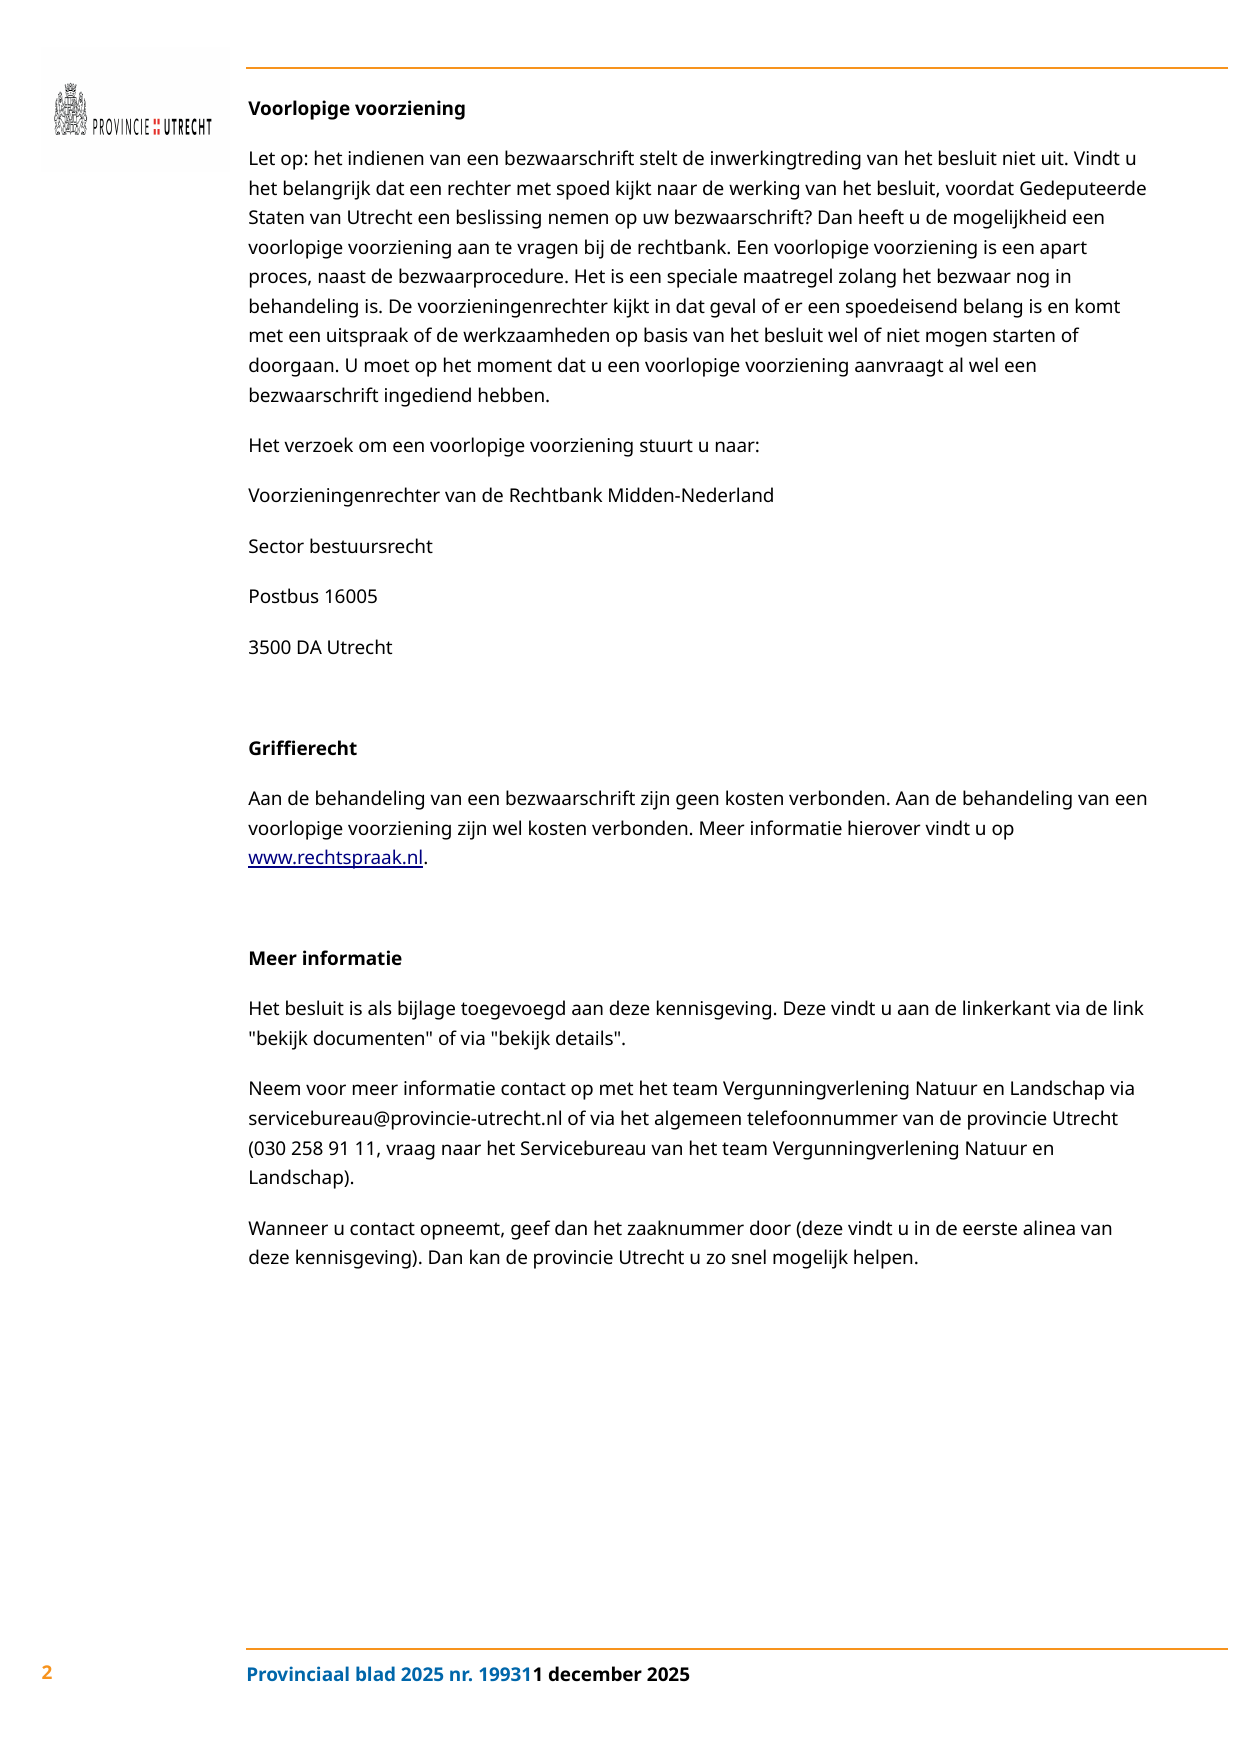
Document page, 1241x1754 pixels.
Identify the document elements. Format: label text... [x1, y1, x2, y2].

picture [41, 47, 231, 172]
text Voorzieningenrechter van de Rechtbank Midden-Nederland [248, 483, 1152, 508]
text Postbus 16005 [248, 583, 1152, 609]
text Het besluit is als bijlage toegevoegd aan deze kennisgeving. Deze vindt u aan de linkerkant via de link "bekijk documenten" of via "bekijk details". [248, 996, 1152, 1051]
text Meer informatie [248, 945, 1152, 971]
text Griffierecht [248, 735, 1152, 761]
text Wanneer u contact opneemt, geef dan het zaaknummer door (deze vindt u in de eerste alinea van deze kennisgeving). Dan kan de provincie Utrecht u zo snel mogelijk helpen. [248, 1215, 1152, 1270]
text 3500 DA Utrecht [248, 634, 1152, 660]
text Let op: het indienen van een bezwaarschrift stelt de inwerkingtreding van het besluit niet uit. Vindt u het belangrijk dat een rechter met spoed kijkt naar de werking van het besluit, voordat Gedeputeerde Staten van Utrecht een beslissing nemen op uw bezwaarschrift? Dan heeft u de mogelijkheid een voorlopige voorziening aan te vragen bij de rechtbank. Een voorlopige voorziening is een apart proces, naast de bezwaarprocedure. Het is een speciale maatregel zolang het bezwaar nog in behandeling is. De voorzieningenrechter kijkt in dat geval of er een spoedeisend belang is en komt met een uitspraak of de werkzaamheden op basis van het besluit wel of niet mogen starten of doorgaan. U moet op het moment dat u een voorlopige voorziening aanvraagt al wel een bezwaarschrift ingediend hebben. [248, 145, 1152, 408]
text Voorlopige voorziening [248, 95, 1152, 121]
text Neem voor meer informatie contact op met het team Vergunningverlening Natuur en Landschap via servicebureau@provincie-utrecht.nl of via het algemeen telefoonnummer van de provincie Utrecht (030 258 91 11, vraag naar het Servicebureau van het team Vergunningverlening Natuur en Landschap). [248, 1076, 1152, 1190]
text Het verzoek om een voorlopige voorziening stuurt u naar: [248, 432, 1152, 458]
text Aan de behandeling van een bezwaarschrift zijn geen kosten verbonden. Aan de behandeling van een voorlopige voorziening zijn wel kosten verbonden. Meer informatie hierover vindt u op www.rechtspraak.nl. [248, 785, 1152, 870]
text Sector bestuursrecht [248, 533, 1152, 559]
